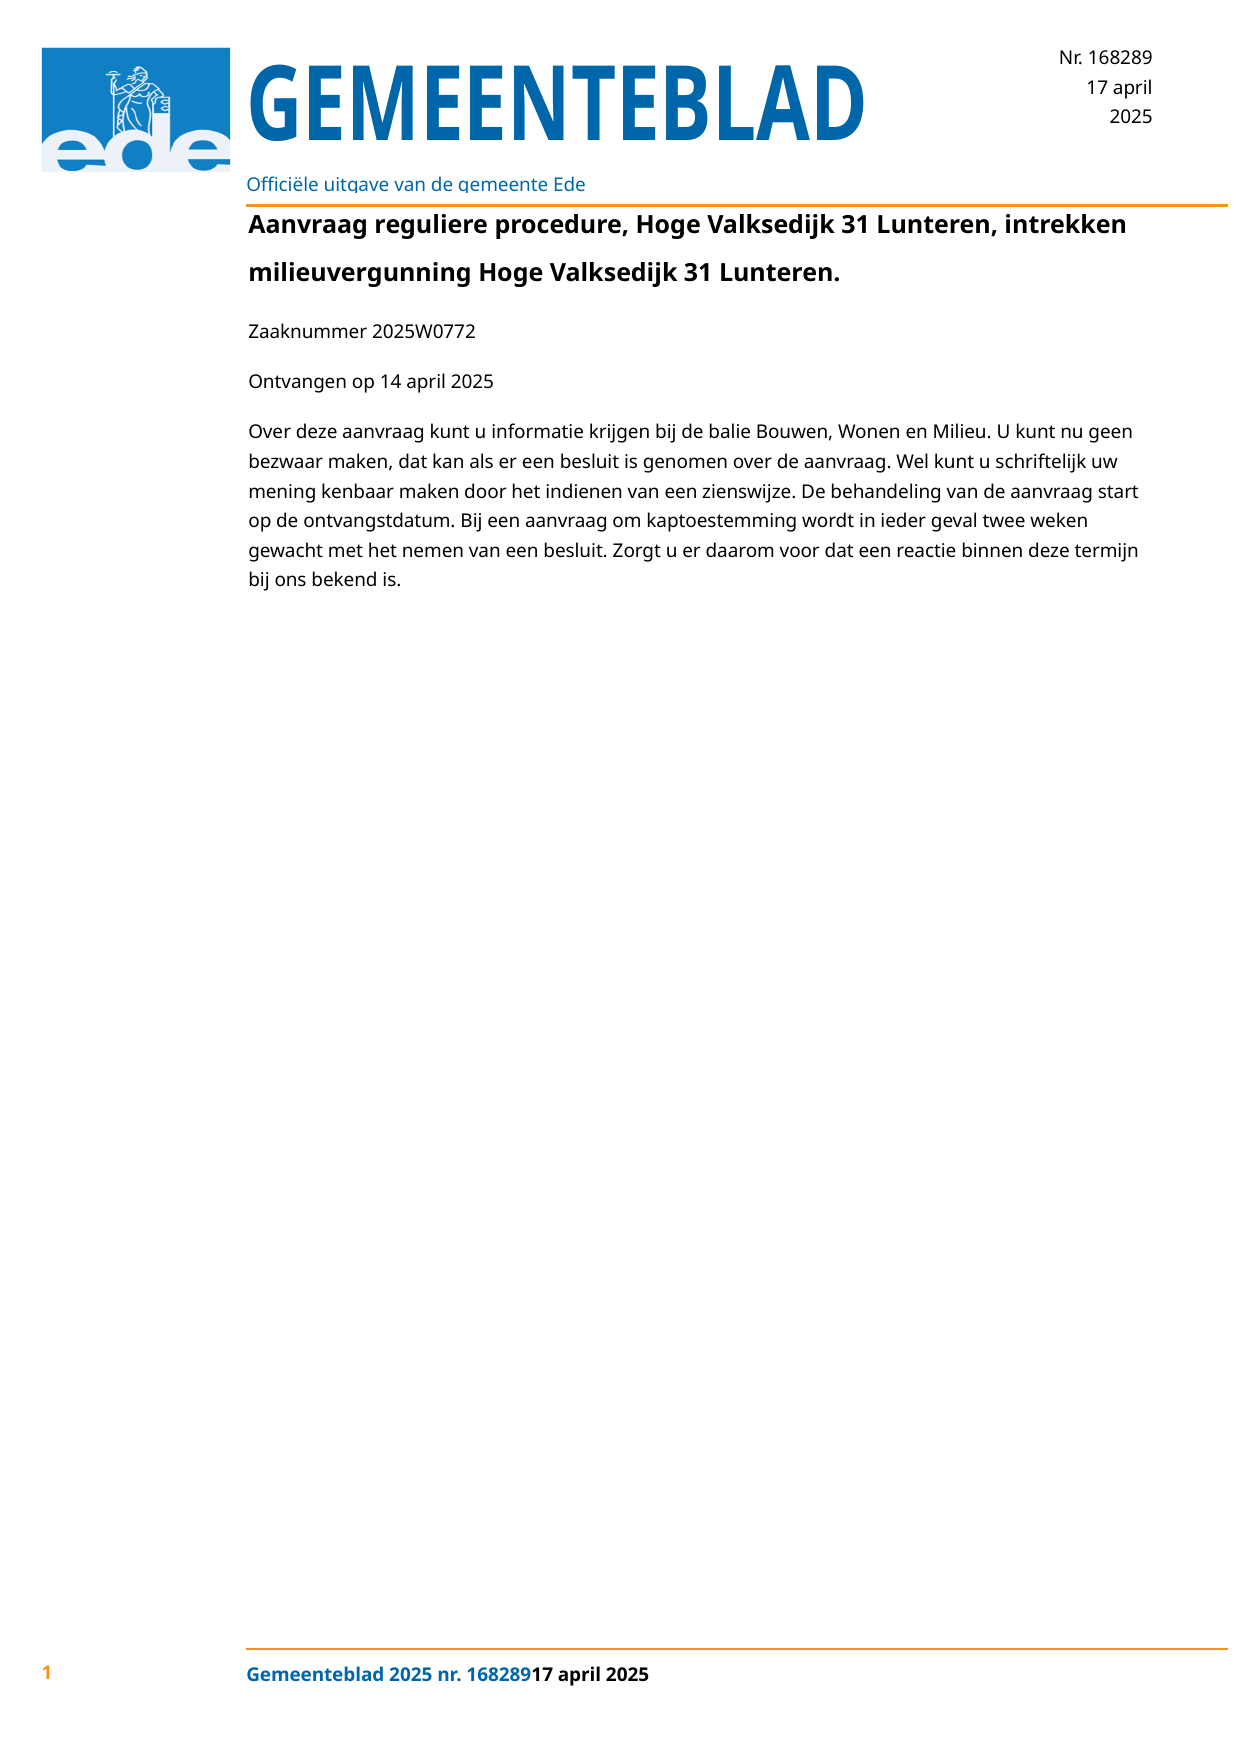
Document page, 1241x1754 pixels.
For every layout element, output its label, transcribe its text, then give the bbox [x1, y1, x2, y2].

text Aanvraag reguliere procedure, Hoge Valksedijk 31 Lunteren, intrekken milieuvergunning Hoge Valksedijk 31 Lunteren. [248, 207, 1152, 288]
text Over deze aanvraag kunt u informatie krijgen bij de balie Bouwen, Wonen en Milieu. U kunt nu geen bezwaar maken, dat kan als er een besluit is genomen over de aanvraag. Wel kunt u schriftelijk uw mening kenbaar maken door het indienen van een zienswijze. De behandeling van de aanvraag start op de ontvangstdatum. Bij een aanvraag om kaptoestemming wordt in ieder geval twee weken gewacht met het nemen van een besluit. Zorgt u er daarom voor dat een reactie binnen deze termijn bij ons bekend is. [248, 419, 1152, 592]
text Zaaknummer 2025W0772 [248, 318, 1152, 344]
text Ontvangen op 14 april 2025 [248, 368, 1152, 394]
picture [41, 47, 231, 172]
